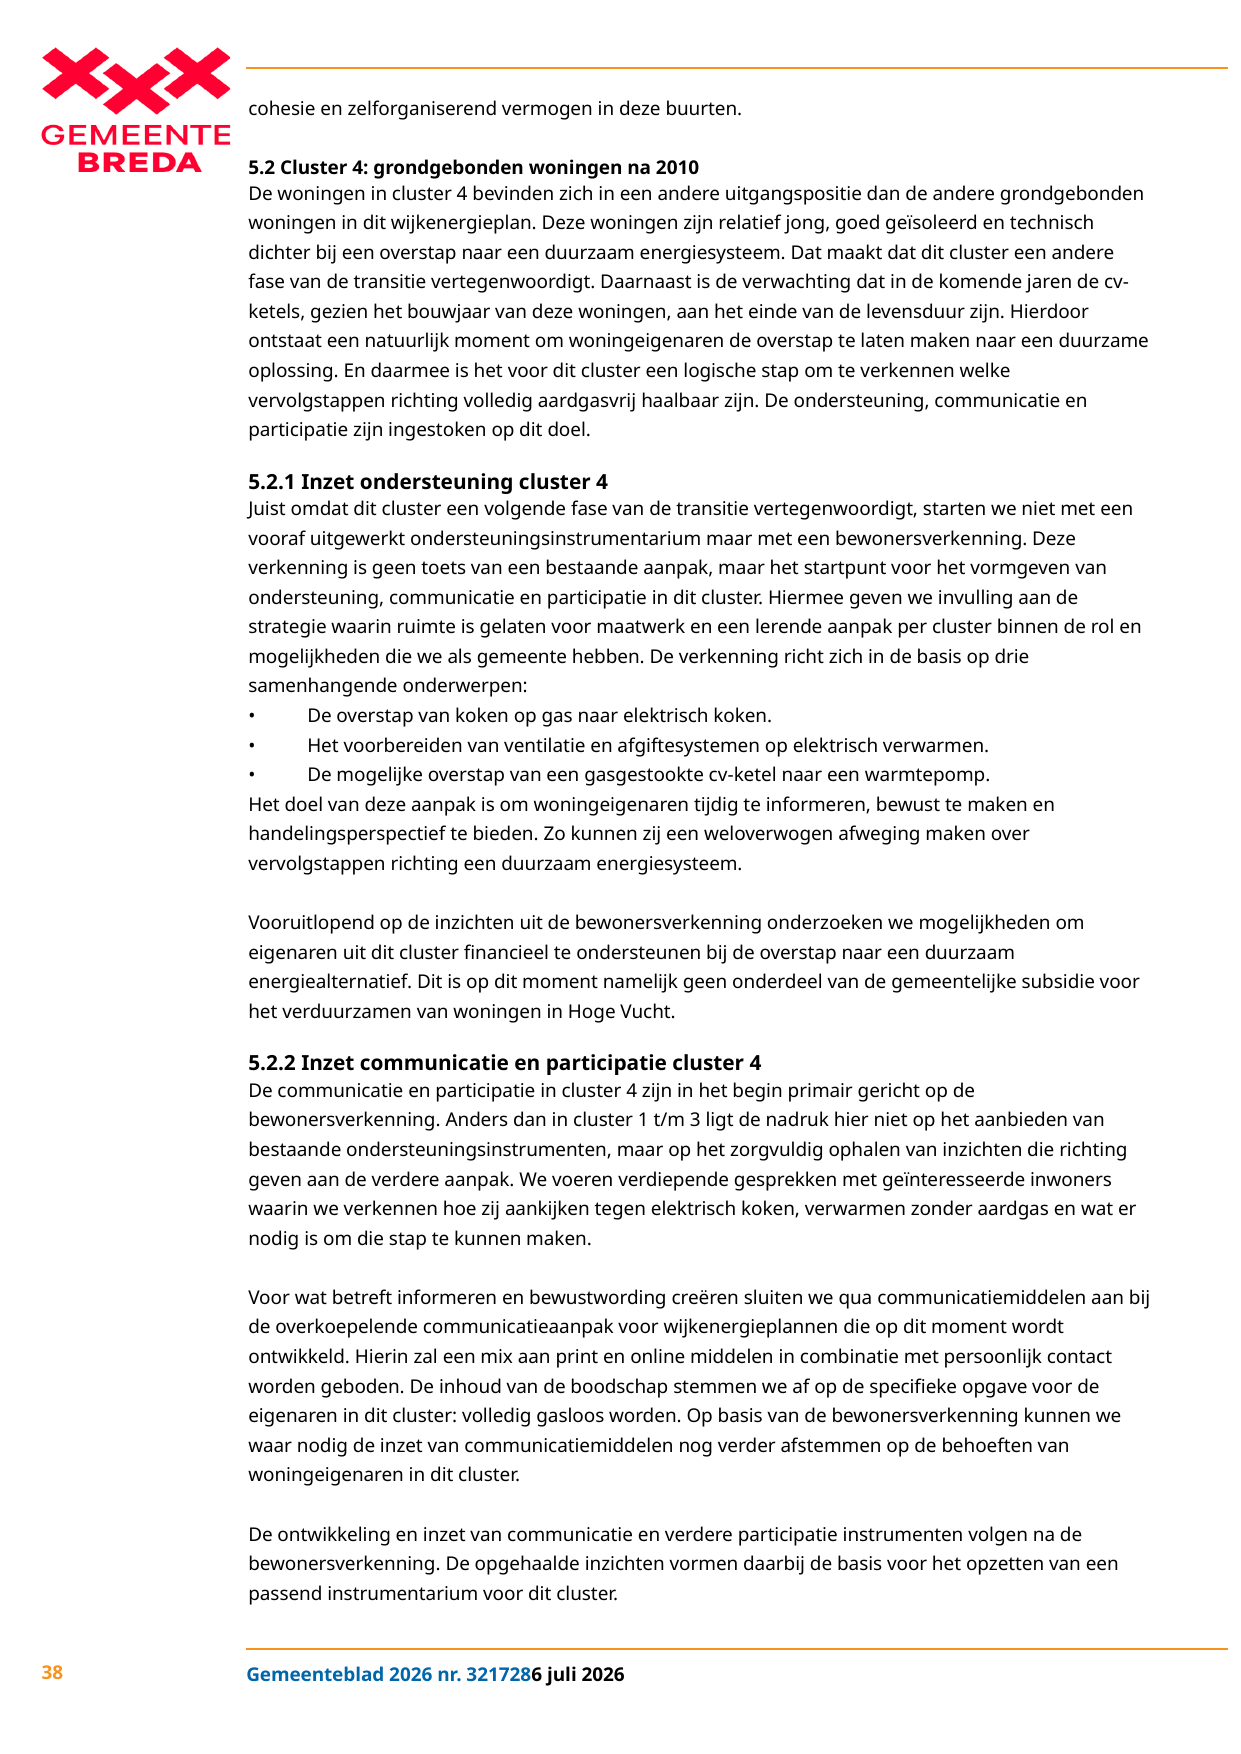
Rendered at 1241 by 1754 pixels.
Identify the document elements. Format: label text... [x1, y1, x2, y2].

text 5.2.1 Inzet ondersteuning cluster 4 [248, 467, 1152, 495]
text Juist omdat dit cluster een volgende fase van de transitie vertegenwoordigt, starten we niet met een vooraf uitgewerkt ondersteuningsinstrumentarium maar met een bewonersverkenning. Deze verkenning is geen toets van een bestaande aanpak, maar het startpunt voor het vormgeven van ondersteuning, communicatie en participatie in dit cluster. Hiermee geven we invulling aan de strategie waarin ruimte is gelaten voor maatwerk en een lerende aanpak per cluster binnen de rol en mogelijkheden die we als gemeente hebben. De verkenning richt zich in de basis op drie samenhangende onderwerpen: [248, 495, 1152, 698]
picture [41, 47, 231, 172]
text Vooruitlopend op de inzichten uit de bewonersverkenning onderzoeken we mogelijkheden om eigenaren uit dit cluster financieel te ondersteunen bij de overstap naar een duurzaam energiealternatief. Dit is op dit moment namelijk geen onderdeel van de gemeentelijke subsidie voor het verduurzamen van woningen in Hoge Vucht. [248, 909, 1152, 1024]
text cohesie en zelforganiserend vermogen in deze buurten. [248, 95, 1152, 121]
text De ontwikkeling en inzet van communicatie en verdere participatie instrumenten volgen na de bewonersverkenning. De opgehaalde inzichten vormen daarbij de basis voor het opzetten van een passend instrumentarium voor dit cluster. [248, 1521, 1152, 1606]
list Het voorbereiden van ventilatie en afgiftesystemen op elektrisch verwarmen. [248, 732, 1152, 758]
text De communicatie en participatie in cluster 4 zijn in het begin primair gericht op de bewonersverkenning. Anders dan in cluster 1 t/m 3 ligt de nadruk hier niet op het aanbieden van bestaande ondersteuningsinstrumenten, maar op het zorgvuldig ophalen van inzichten die richting geven aan de verdere aanpak. We voeren verdiepende gesprekken met geïnteresseerde inwoners waarin we verkennen hoe zij aankijken tegen elektrisch koken, verwarmen zonder aardgas en wat er nodig is om die stap te kunnen maken. [248, 1077, 1152, 1251]
text 5.2 Cluster 4: grondgebonden woningen na 2010 [248, 154, 1152, 180]
text De woningen in cluster 4 bevinden zich in een andere uitgangspositie dan de andere grondgebonden woningen in dit wijkenergieplan. Deze woningen zijn relatief jong, goed geïsoleerd en technisch dichter bij een overstap naar een duurzaam energiesysteem. Dat maakt dat dit cluster een andere fase van de transitie vertegenwoordigt. Daarnaast is de verwachting dat in de komende jaren de cv-ketels, gezien het bouwjaar van deze woningen, aan het einde van de levensduur zijn. Hierdoor ontstaat een natuurlijk moment om woningeigenaren de overstap te laten maken naar een duurzame oplossing. En daarmee is het voor dit cluster een logische stap om te verkennen welke vervolgstappen richting volledig aardgasvrij haalbaar zijn. De ondersteuning, communicatie en participatie zijn ingestoken op dit doel. [248, 180, 1152, 442]
list De overstap van koken op gas naar elektrisch koken. [248, 702, 1152, 728]
list De mogelijke overstap van een gasgestookte cv‑ketel naar een warmtepomp. [248, 761, 1152, 787]
text 5.2.2 Inzet communicatie en participatie cluster 4 [248, 1048, 1152, 1077]
text Voor wat betreft informeren en bewustwording creëren sluiten we qua communicatiemiddelen aan bij de overkoepelende communicatieaanpak voor wijkenergieplannen die op dit moment wordt ontwikkeld. Hierin zal een mix aan print en online middelen in combinatie met persoonlijk contact worden geboden. De inhoud van de boodschap stemmen we af op de specifieke opgave voor de eigenaren in dit cluster: volledig gasloos worden. Op basis van de bewonersverkenning kunnen we waar nodig de inzet van communicatiemiddelen nog verder afstemmen op de behoeften van woningeigenaren in dit cluster. [248, 1284, 1152, 1487]
text Het doel van deze aanpak is om woningeigenaren tijdig te informeren, bewust te maken en handelingsperspectief te bieden. Zo kunnen zij een weloverwogen afweging maken over vervolgstappen richting een duurzaam energiesysteem. [248, 791, 1152, 876]
